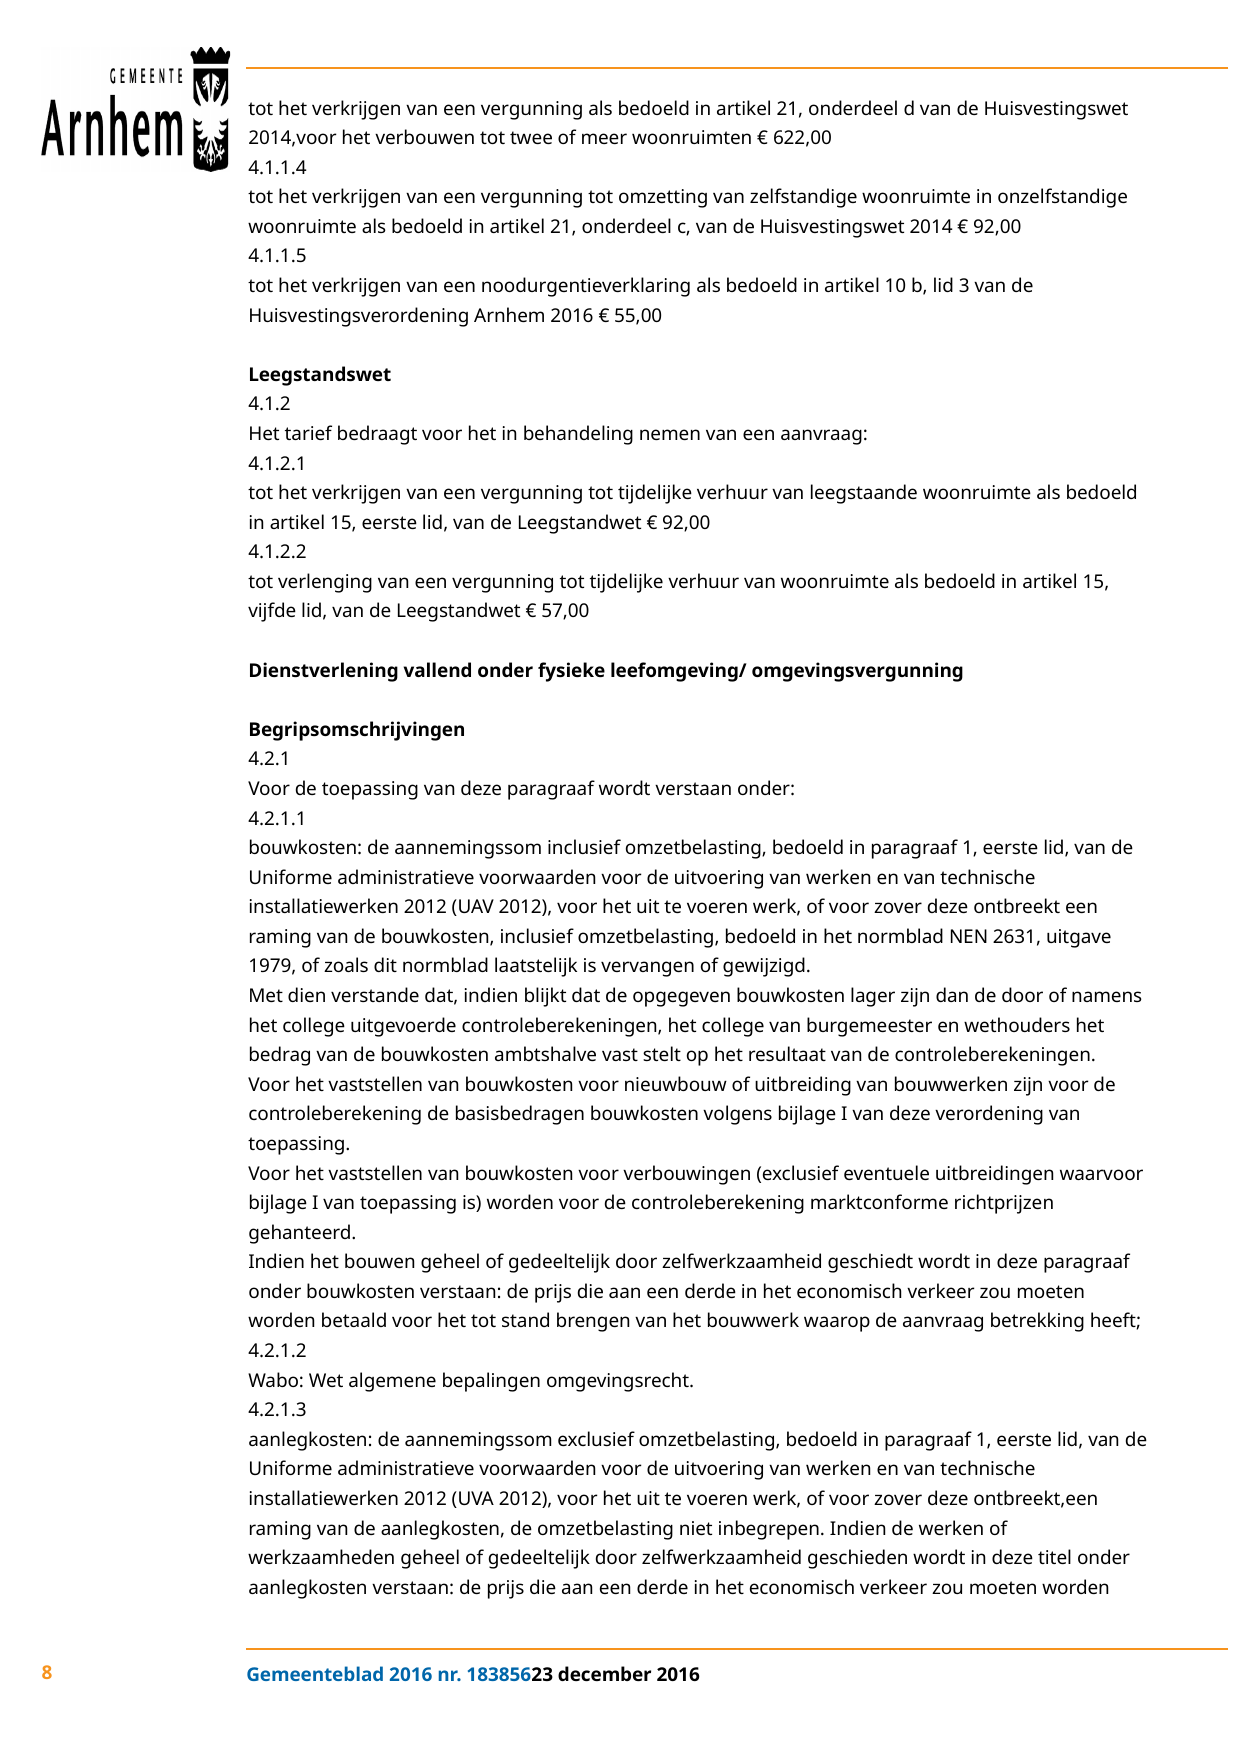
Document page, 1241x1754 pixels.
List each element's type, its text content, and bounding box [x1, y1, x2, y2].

text tot verlenging van een vergunning tot tijdelijke verhuur van woonruimte als bedoeld in artikel 15, vijfde lid, van de Leegstandwet € 57,00 [248, 568, 1152, 623]
text 4.1.2.2 [248, 538, 1152, 564]
text 4.1.2.1 [248, 450, 1152, 476]
text Indien het bouwen geheel of gedeeltelijk door zelfwerkzaamheid geschiedt wordt in deze paragraaf onder bouwkosten verstaan: de prijs die aan een derde in het economisch verkeer zou moeten worden betaald voor het tot stand brengen van het bouwwerk waarop de aanvraag betrekking heeft; [248, 1248, 1152, 1333]
text 4.1.2 [248, 391, 1152, 416]
text Voor het vaststellen van bouwkosten voor verbouwingen (exclusief eventuele uitbreidingen waarvoor bijlage I van toepassing is) worden voor de controleberekening marktconforme richtprijzen gehanteerd. [248, 1160, 1152, 1245]
text Voor de toepassing van deze paragraaf wordt verstaan onder: [248, 775, 1152, 801]
text Wabo: Wet algemene bepalingen omgevingsrecht. [248, 1367, 1152, 1393]
text Met dien verstande dat, indien blijkt dat de opgegeven bouwkosten lager zijn dan de door of namens het college uitgevoerde controleberekeningen, het college van burgemeester en wethouders het bedrag van de bouwkosten ambtshalve vast stelt op het resultaat van de controleberekeningen. [248, 982, 1152, 1067]
text 4.1.1.4 [248, 154, 1152, 180]
text Leegstandswet [248, 361, 1152, 387]
text tot het verkrijgen van een vergunning tot tijdelijke verhuur van leegstaande woonruimte als bedoeld in artikel 15, eerste lid, van de Leegstandwet € 92,00 [248, 479, 1152, 535]
text Begripsomschrijvingen [248, 716, 1152, 742]
text Het tarief bedraagt voor het in behandeling nemen van een aanvraag: [248, 420, 1152, 446]
text Dienstverlening vallend onder fysieke leefomgeving/ omgevingsvergunning [248, 657, 1152, 683]
text bouwkosten: de aannemingssom inclusief omzetbelasting, bedoeld in paragraaf 1, eerste lid, van de Uniforme administratieve voorwaarden voor de uitvoering van werken en van technische installatiewerken 2012 (UAV 2012), voor het uit te voeren werk, of voor zover deze ontbreekt een raming van de bouwkosten, inclusief omzetbelasting, bedoeld in het normblad NEN 2631, uitgave 1979, of zoals dit normblad laatstelijk is vervangen of gewijzigd. [248, 834, 1152, 978]
text 4.2.1.2 [248, 1337, 1152, 1363]
text aanlegkosten: de aannemingssom exclusief omzetbelasting, bedoeld in paragraaf 1, eerste lid, van de Uniforme administratieve voorwaarden voor de uitvoering van werken en van technische installatiewerken 2012 (UVA 2012), voor het uit te voeren werk, of voor zover deze ontbreekt,een raming van de aanlegkosten, de omzetbelasting niet inbegrepen. Indien de werken of werkzaamheden geheel of gedeeltelijk door zelfwerkzaamheid geschieden wordt in deze titel onder aanlegkosten verstaan: de prijs die aan een derde in het economisch verkeer zou moeten worden [248, 1426, 1152, 1600]
text tot het verkrijgen van een vergunning als bedoeld in artikel 21, onderdeel d van de Huisvestingswet 2014,voor het verbouwen tot twee of meer woonruimten € 622,00 [248, 95, 1152, 150]
text 4.2.1 [248, 746, 1152, 771]
text 4.2.1.3 [248, 1396, 1152, 1422]
text tot het verkrijgen van een noodurgentieverklaring als bedoeld in artikel 10 b, lid 3 van de Huisvestingsverordening Arnhem 2016 € 55,00 [248, 272, 1152, 328]
picture [41, 47, 231, 172]
text tot het verkrijgen van een vergunning tot omzetting van zelfstandige woonruimte in onzelfstandige woonruimte als bedoeld in artikel 21, onderdeel c, van de Huisvestingswet 2014 € 92,00 [248, 183, 1152, 239]
text 4.2.1.1 [248, 805, 1152, 831]
text Voor het vaststellen van bouwkosten voor nieuwbouw of uitbreiding van bouwwerken zijn voor de controleberekening de basisbedragen bouwkosten volgens bijlage I van deze verordening van toepassing. [248, 1071, 1152, 1156]
text 4.1.1.5 [248, 243, 1152, 268]
